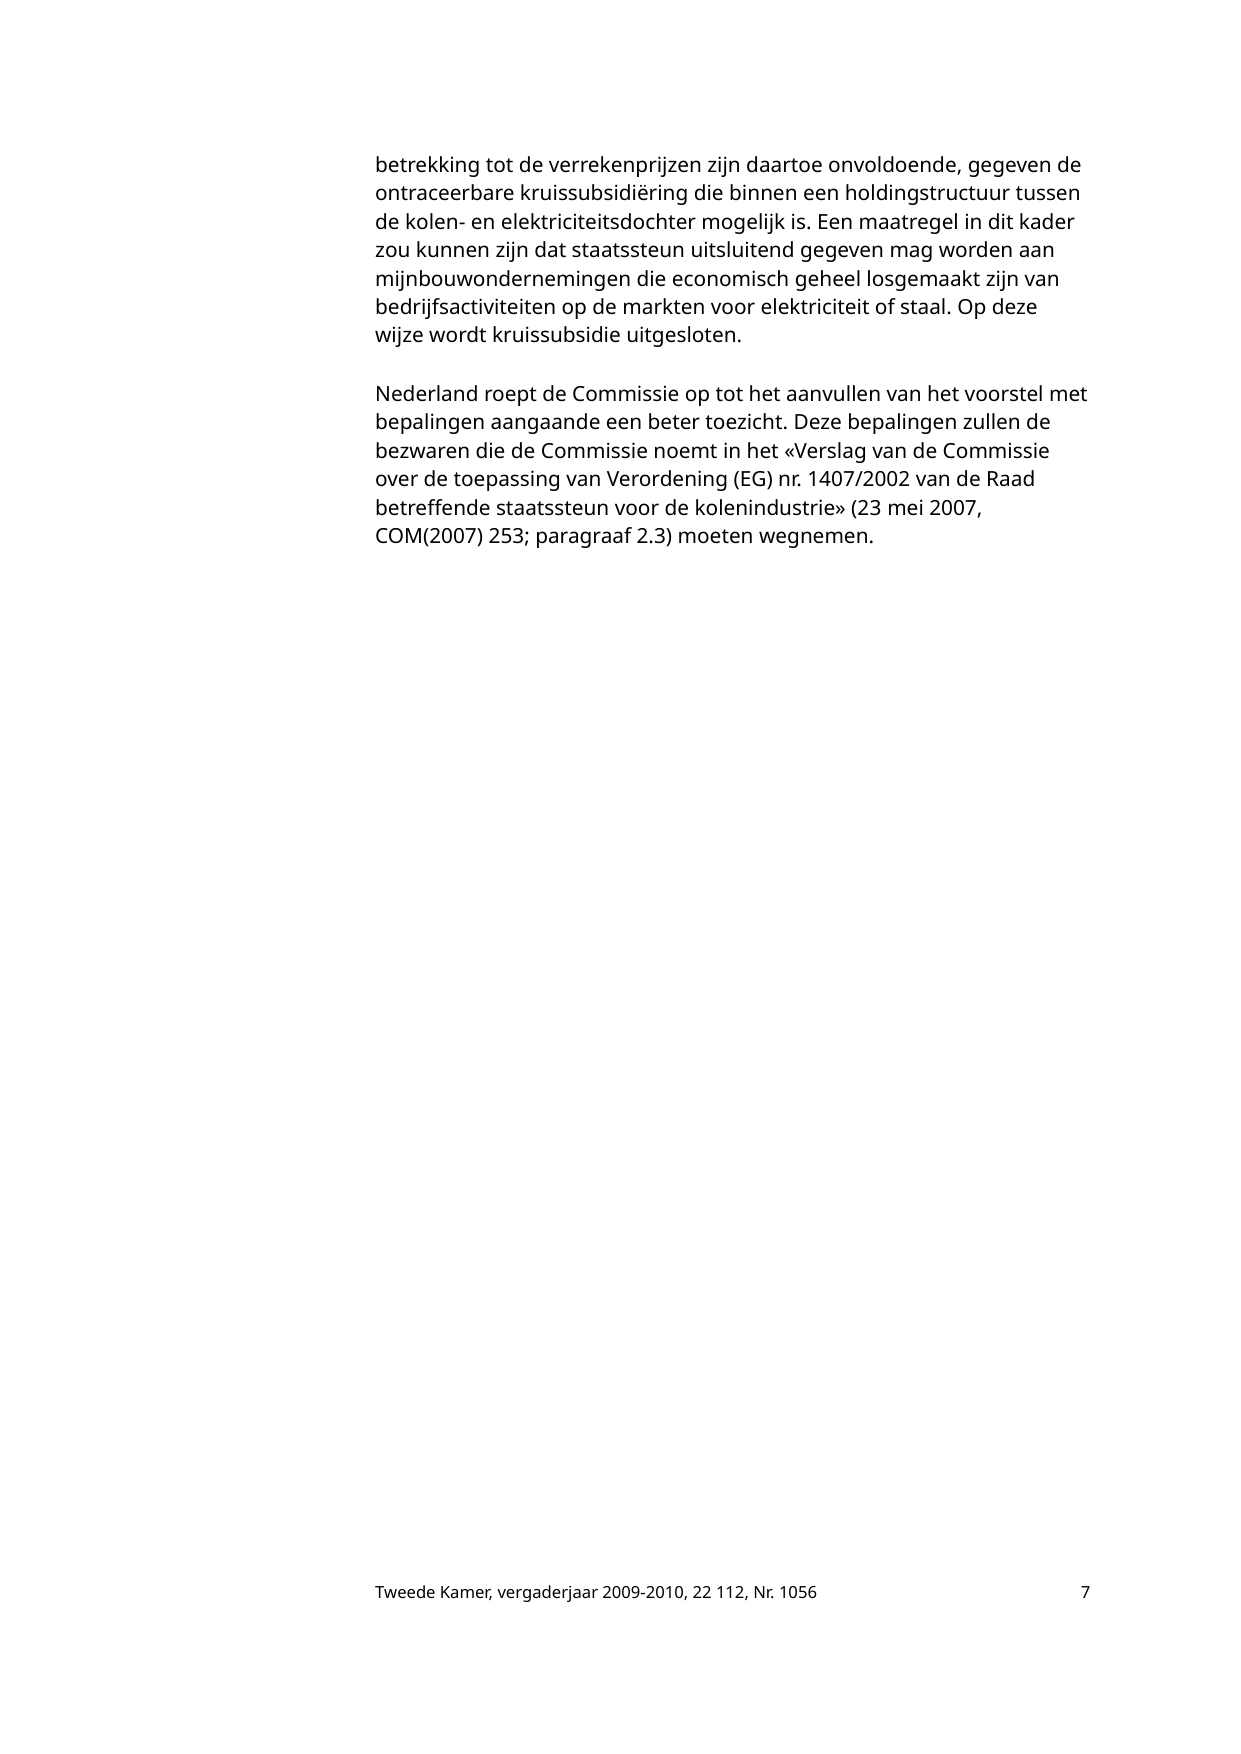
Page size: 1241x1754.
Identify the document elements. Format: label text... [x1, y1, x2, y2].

text betrekking tot de verrekenprijzen zijn daartoe onvoldoende, gegeven de ontraceerbare kruissubsidiëring die binnen een holdingstructuur tussen de kolen- en elektriciteitsdochter mogelijk is. Een maatregel in dit kader zou kunnen zijn dat staatssteun uitsluitend gegeven mag worden aan mijnbouwondernemingen die economisch geheel losgemaakt zijn van bedrijfsactiviteiten op de markten voor elektriciteit of staal. Op deze wijze wordt kruissubsidie uitgesloten. [375, 150, 1090, 349]
text Nederland roept de Commissie op tot het aanvullen van het voorstel met bepalingen aangaande een beter toezicht. Deze bepalingen zullen de bezwaren die de Commissie noemt in het «Verslag van de Commissie over de toepassing van Verordening (EG) nr. 1407/2002 van de Raad betreffende staatssteun voor de kolenindustrie» (23 mei 2007, COM(2007) 253; paragraaf 2.3) moeten wegnemen. [375, 379, 1090, 550]
